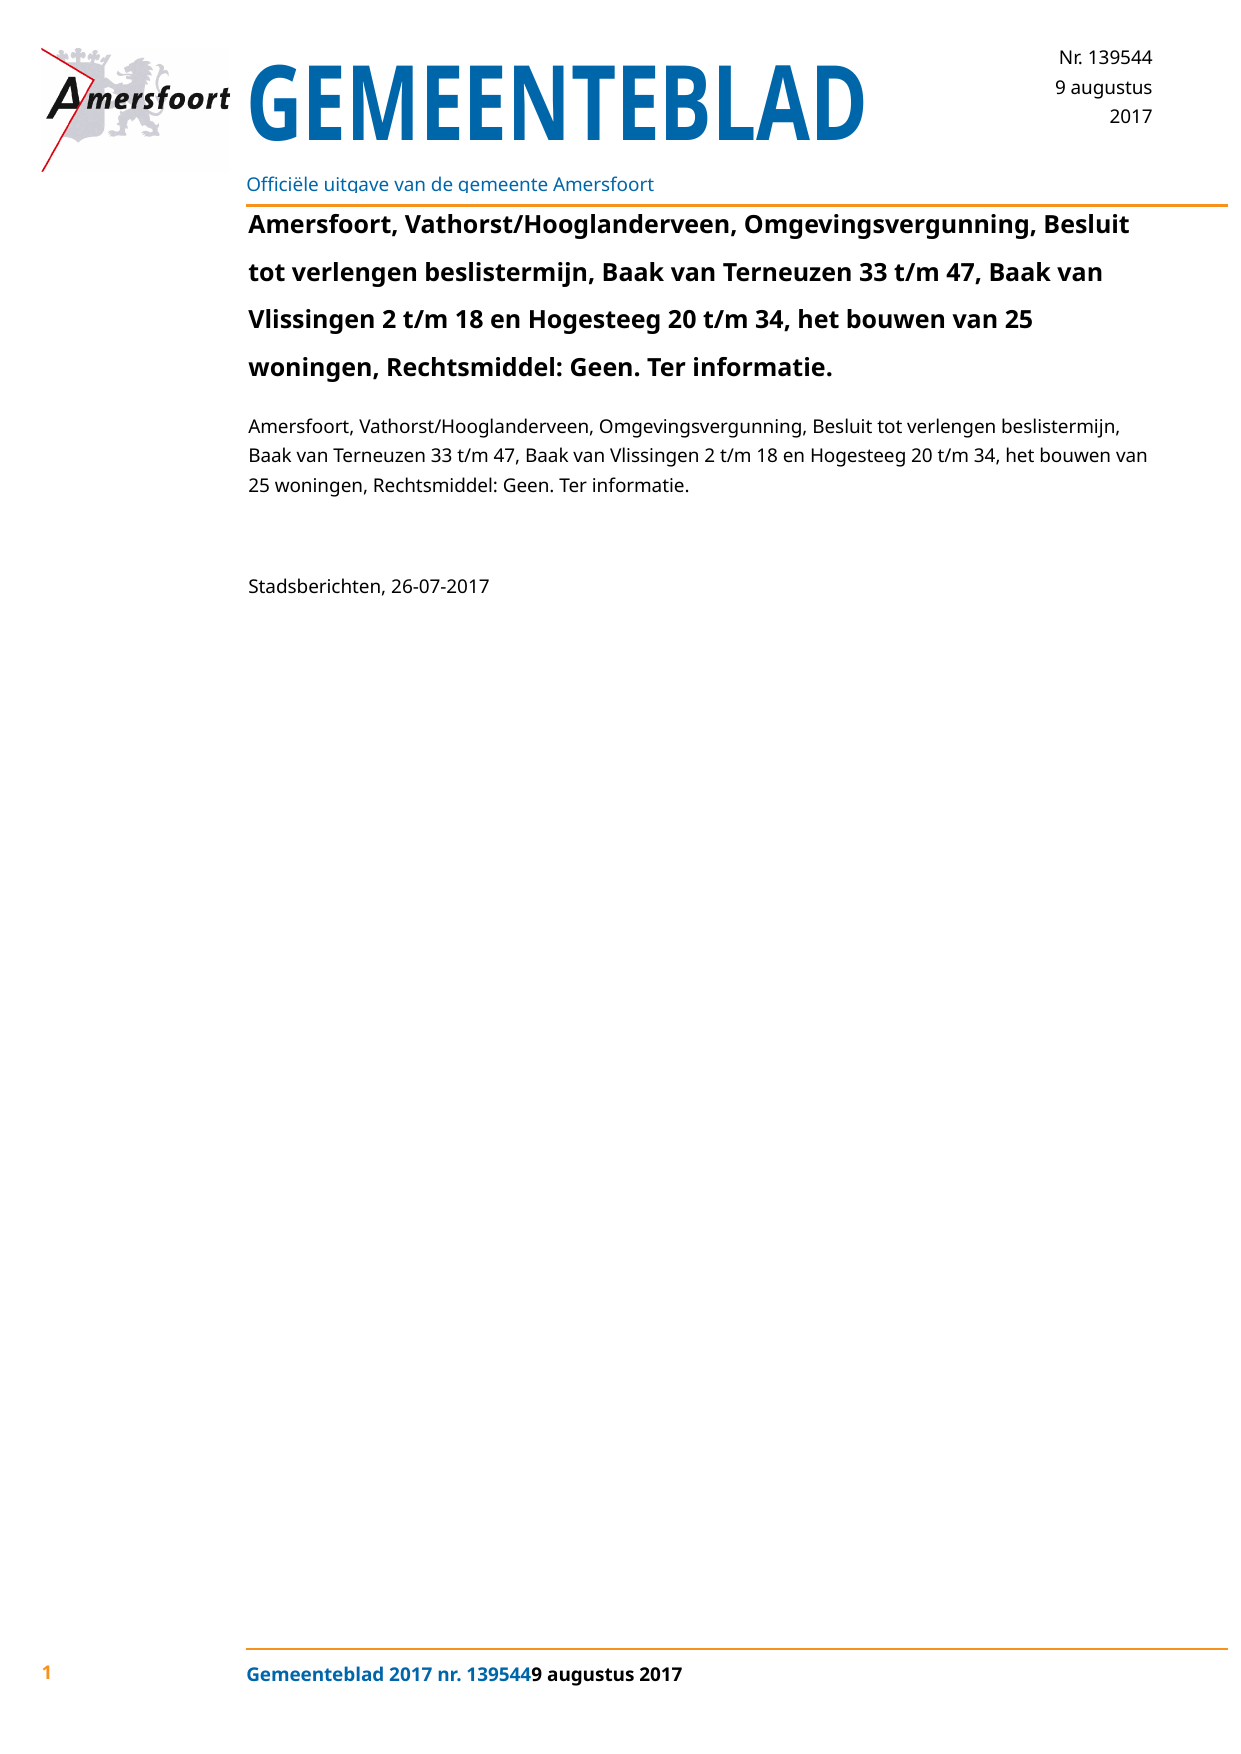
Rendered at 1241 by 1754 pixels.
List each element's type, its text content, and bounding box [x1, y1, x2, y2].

text Stadsberichten, 26-07-2017 [248, 573, 1152, 599]
text Amersfoort, Vathorst/Hooglanderveen, Omgevingsvergunning, Besluit tot verlengen beslistermijn, Baak van Terneuzen 33 t/m 47, Baak van Vlissingen 2 t/m 18 en Hogesteeg 20 t/m 34, het bouwen van 25 woningen, Rechtsmiddel: Geen. Ter informatie. [248, 207, 1152, 384]
picture [41, 47, 231, 172]
text Amersfoort, Vathorst/Hooglanderveen, Omgevingsvergunning, Besluit tot verlengen beslistermijn, Baak van Terneuzen 33 t/m 47, Baak van Vlissingen 2 t/m 18 en Hogesteeg 20 t/m 34, het bouwen van 25 woningen, Rechtsmiddel: Geen. Ter informatie. [248, 413, 1152, 498]
